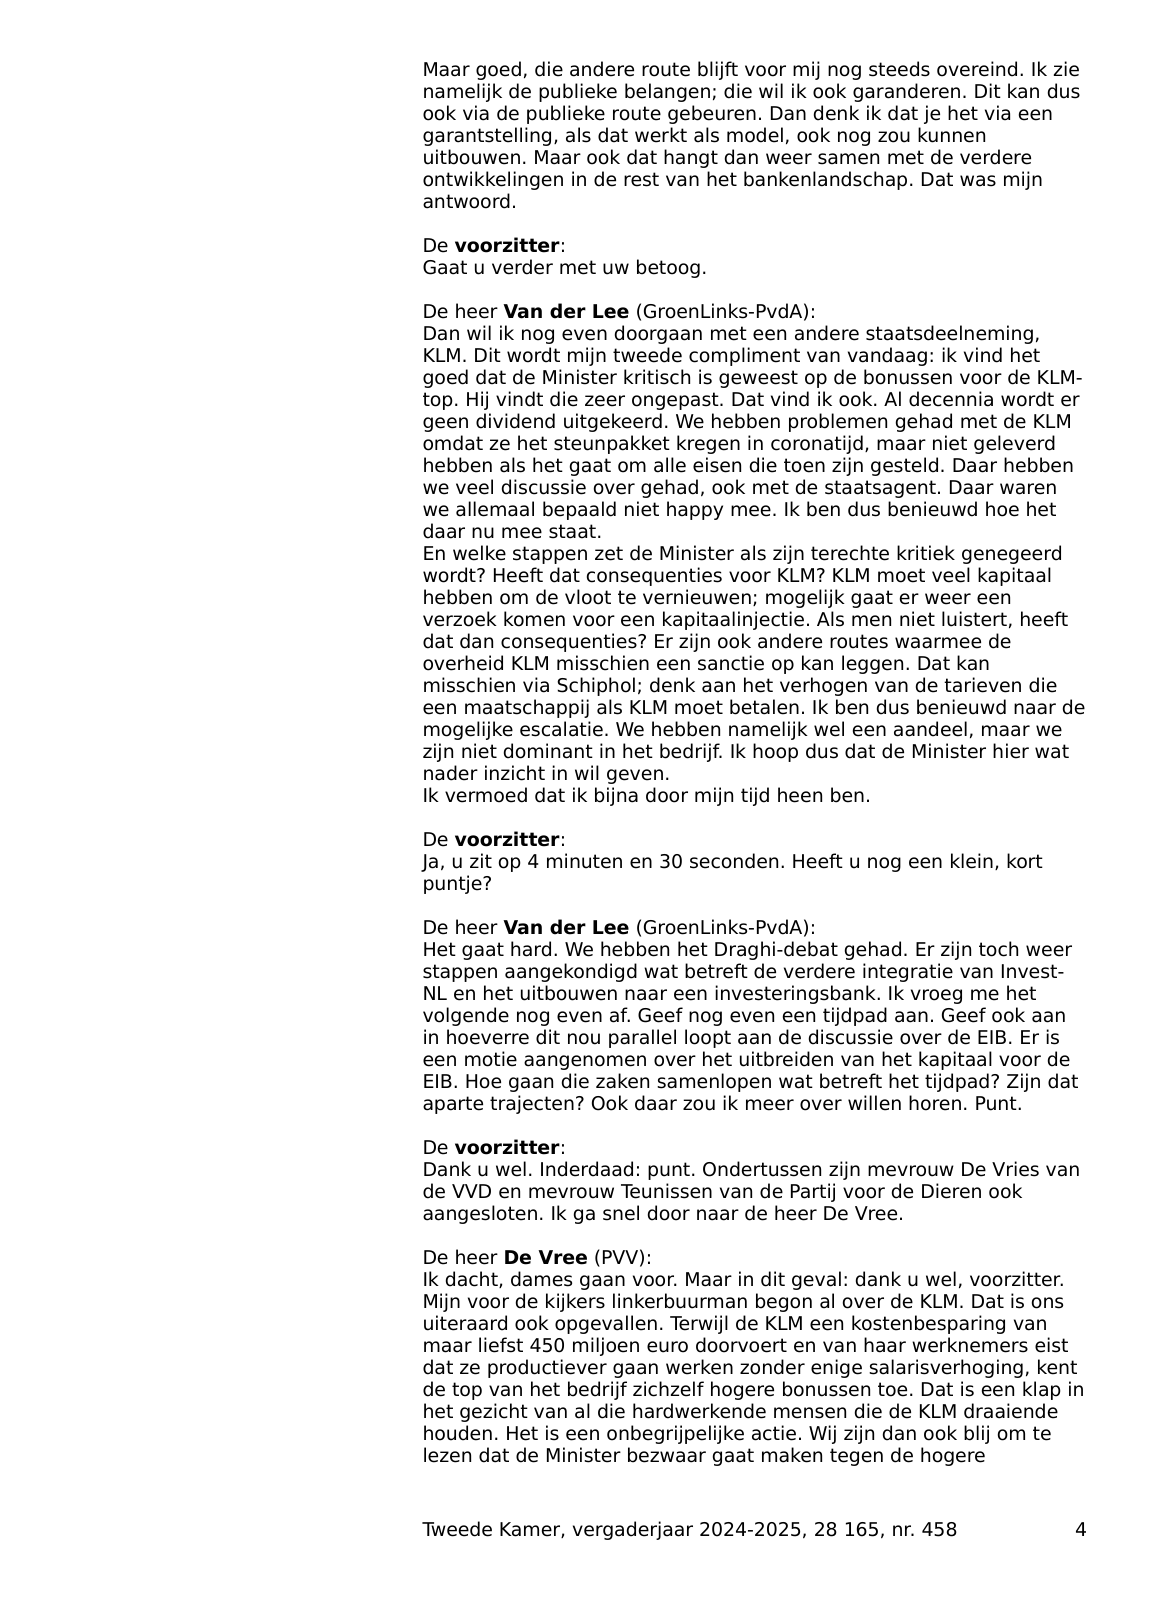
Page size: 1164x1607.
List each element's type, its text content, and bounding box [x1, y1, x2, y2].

text De heer De Vree (PVV): [422, 1247, 1087, 1269]
text Ik dacht, dames gaan voor. Maar in dit geval: dank u wel, voorzitter. Mijn voor de kijkers linkerbuurman begon al over de KLM. Dat is ons uiteraard ook opgevallen. Terwijl de KLM een kostenbesparing van maar liefst 450 miljoen euro doorvoert en van haar werknemers eist dat ze productiever gaan werken zonder enige salarisverhoging, kent de top van het bedrijf zichzelf hogere bonussen toe. Dat is een klap in het gezicht van al die hardwerkende mensen die de KLM draaiende houden. Het is een onbegrijpelijke actie. Wij zijn dan ook blij om te lezen dat de Minister bezwaar gaat maken tegen de hogere [422, 1269, 1087, 1467]
text De voorzitter: [422, 235, 1087, 257]
text Gaat u verder met uw betoog. [422, 257, 1087, 279]
text De heer Van der Lee (GroenLinks-PvdA): [422, 301, 1087, 323]
text Ik vermoed dat ik bijna door mijn tijd heen ben. [422, 785, 1087, 807]
text De heer Van der Lee (GroenLinks-PvdA): [422, 917, 1087, 939]
text En welke stappen zet de Minister als zijn terechte kritiek genegeerd wordt? Heeft dat consequenties voor KLM? KLM moet veel kapitaal hebben om de vloot te vernieuwen; mogelijk gaat er weer een verzoek komen voor een kapitaalinjectie. Als men niet luistert, heeft dat dan consequenties? Er zijn ook andere routes waarmee de overheid KLM misschien een sanctie op kan leggen. Dat kan misschien via Schiphol; denk aan het verhogen van de tarieven die een maatschappij als KLM moet betalen. Ik ben dus benieuwd naar de mogelijke escalatie. We hebben namelijk wel een aandeel, maar we zijn niet dominant in het bedrijf. Ik hoop dus dat de Minister hier wat nader inzicht in wil geven. [422, 543, 1087, 785]
text Ja, u zit op 4 minuten en 30 seconden. Heeft u nog een klein, kort puntje? [422, 851, 1087, 895]
text Dank u wel. Inderdaad: punt. Ondertussen zijn mevrouw De Vries van de VVD en mevrouw Teunissen van de Partij voor de Dieren ook aangesloten. Ik ga snel door naar de heer De Vree. [422, 1159, 1087, 1225]
text Maar goed, die andere route blijft voor mij nog steeds overeind. Ik zie namelijk de publieke belangen; die wil ik ook garanderen. Dit kan dus ook via de publieke route gebeuren. Dan denk ik dat je het via een garantstelling, als dat werkt als model, ook nog zou kunnen uitbouwen. Maar ook dat hangt dan weer samen met de verdere ontwikkelingen in de rest van het bankenlandschap. Dat was mijn antwoord. [422, 59, 1087, 213]
text Het gaat hard. We hebben het Draghi-debat gehad. Er zijn toch weer stappen aangekondigd wat betreft de verdere integratie van Invest-NL en het uitbouwen naar een investeringsbank. Ik vroeg me het volgende nog even af. Geef nog even een tijdpad aan. Geef ook aan in hoeverre dit nou parallel loopt aan de discussie over de EIB. Er is een motie aangenomen over het uitbreiden van het kapitaal voor de EIB. Hoe gaan die zaken samenlopen wat betreft het tijdpad? Zijn dat aparte trajecten? Ook daar zou ik meer over willen horen. Punt. [422, 939, 1087, 1115]
text De voorzitter: [422, 1137, 1087, 1159]
text De voorzitter: [422, 829, 1087, 851]
text Dan wil ik nog even doorgaan met een andere staatsdeelneming, KLM. Dit wordt mijn tweede compliment van vandaag: ik vind het goed dat de Minister kritisch is geweest op de bonussen voor de KLM-top. Hij vindt die zeer ongepast. Dat vind ik ook. Al decennia wordt er geen dividend uitgekeerd. We hebben problemen gehad met de KLM omdat ze het steunpakket kregen in coronatijd, maar niet geleverd hebben als het gaat om alle eisen die toen zijn gesteld. Daar hebben we veel discussie over gehad, ook met de staatsagent. Daar waren we allemaal bepaald niet happy mee. Ik ben dus benieuwd hoe het daar nu mee staat. [422, 323, 1087, 543]
